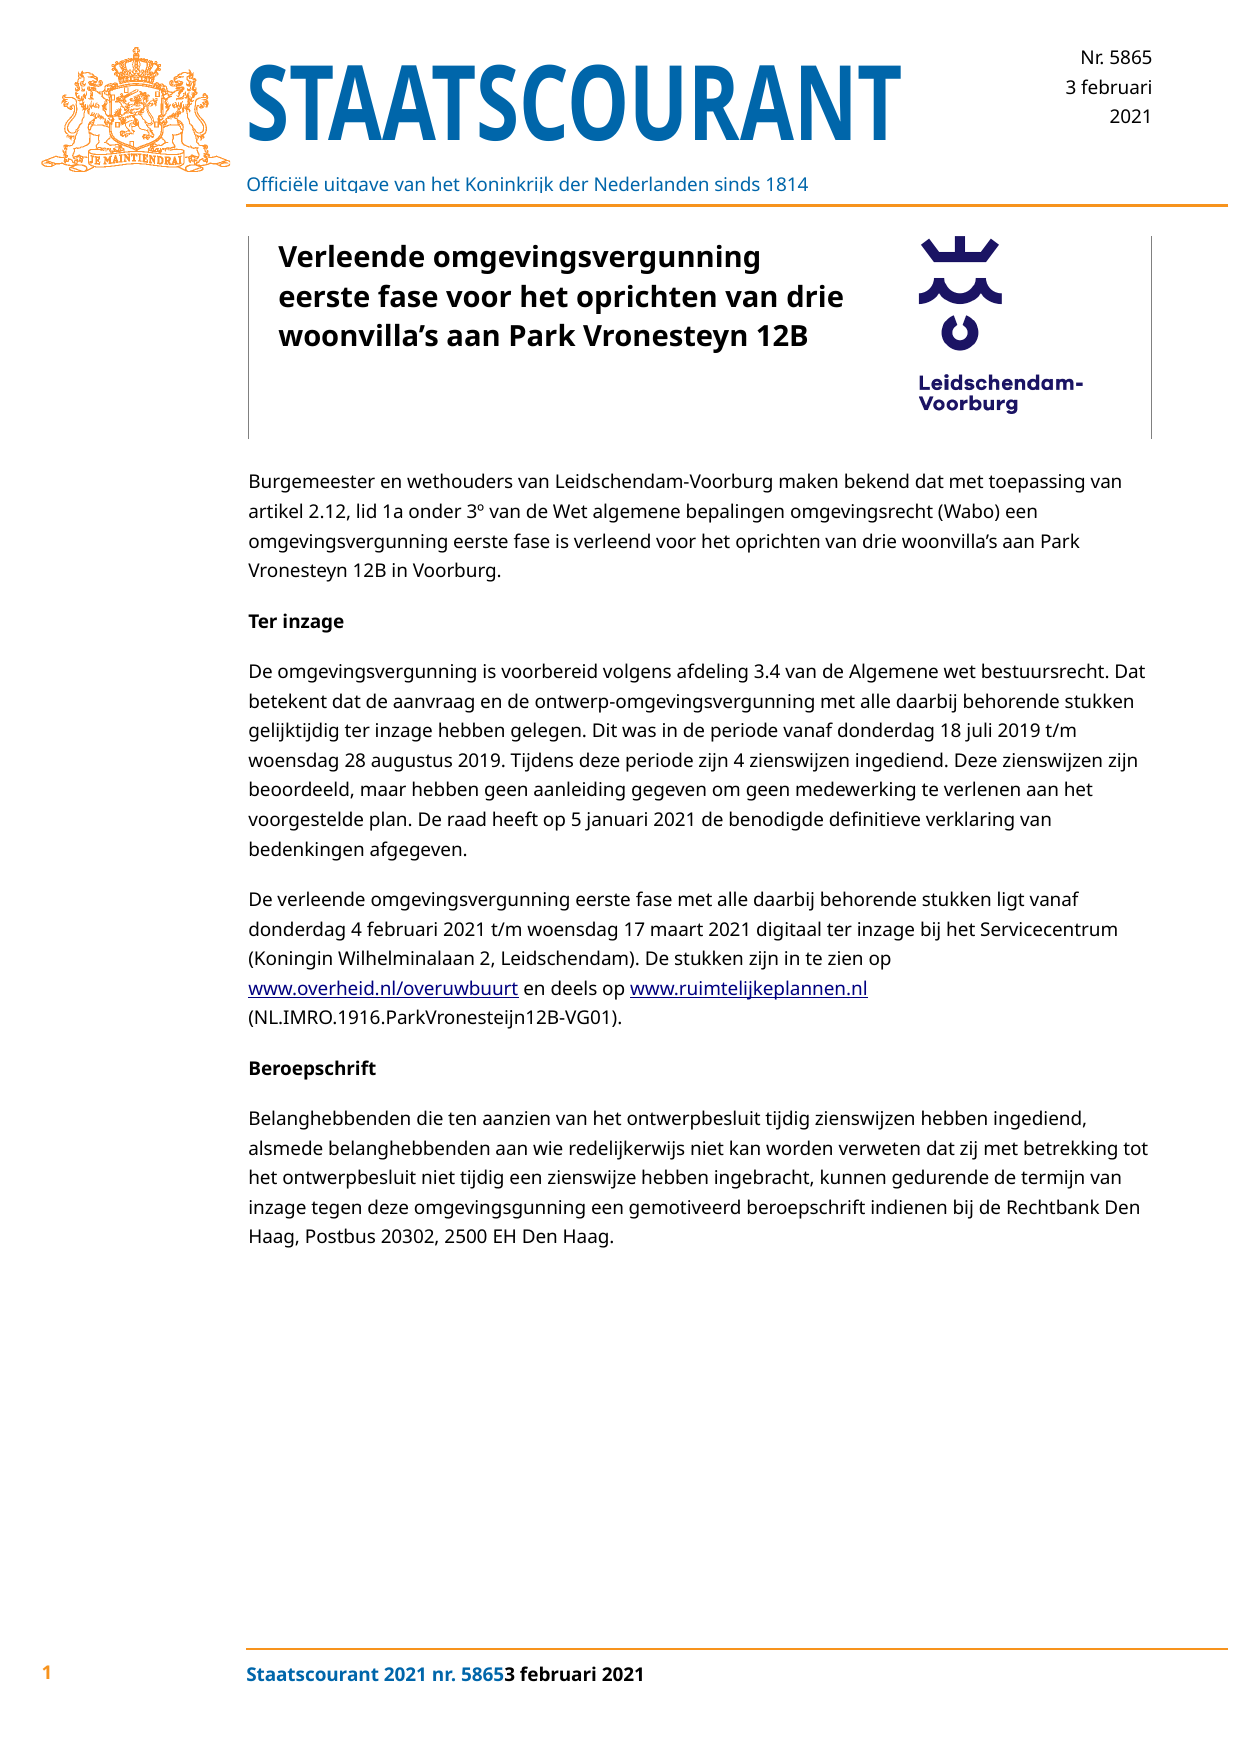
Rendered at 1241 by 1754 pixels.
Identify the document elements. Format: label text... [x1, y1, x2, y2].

text Burgemeester en wethouders van Leidschendam-Voorburg maken bekend dat met toepassing van artikel 2.12, lid 1a onder 3º van de Wet algemene bepalingen omgevingsrecht (Wabo) een omgevingsvergunning eerste fase is verleend voor het oprichten van drie woonvilla’s aan Park Vronesteyn 12B in Voorburg. [248, 469, 1152, 583]
table_header Verleende omgevingsvergunning eerste fase voor het oprichten van drie woonvilla’s aan Park Vronesteyn 12B [249, 236, 850, 439]
text Belanghebbenden die ten aanzien van het ontwerpbesluit tijdig zienswijzen hebben ingediend, alsmede belanghebbenden aan wie redelijkerwijs niet kan worden verweten dat zij met betrekking tot het ontwerpbesluit niet tijdig een zienswijze hebben ingebracht, kunnen gedurende de termijn van inzage tegen deze omgevingsgunning een gemotiveerd beroepschrift indienen bij de Rechtbank Den Haag, Postbus 20302, 2500 EH Den Haag. [248, 1105, 1152, 1249]
table_header [1083, 236, 1151, 413]
picture [918, 236, 1083, 414]
text Beroepschrift [248, 1055, 1152, 1081]
picture [41, 47, 231, 172]
text De verleende omgevingsvergunning eerste fase met alle daarbij behorende stukken ligt vanaf donderdag 4 februari 2021 t/m woensdag 17 maart 2021 digitaal ter inzage bij het Servicecentrum (Koningin Wilhelminalaan 2, Leidschendam). De stukken zijn in te zien op www.overheid.nl/overuwbuurt en deels op www.ruimtelijkeplannen.nl (NL.IMRO.1916.ParkVronesteijn12B-VG01). [248, 886, 1152, 1030]
table_header [850, 236, 918, 413]
text Ter inzage [248, 608, 1152, 633]
table_header [850, 414, 1151, 439]
text De omgevingsvergunning is voorbereid volgens afdeling 3.4 van de Algemene wet bestuursrecht. Dat betekent dat de aanvraag en de ontwerp-omgevingsvergunning met alle daarbij behorende stukken gelijktijdig ter inzage hebben gelegen. Dit was in de periode vanaf donderdag 18 juli 2019 t/m woensdag 28 augustus 2019. Tijdens deze periode zijn 4 zienswijzen ingediend. Deze zienswijzen zijn beoordeeld, maar hebben geen aanleiding gegeven om geen medewerking te verlenen aan het voorgestelde plan. De raad heeft op 5 januari 2021 de benodigde definitieve verklaring van bedenkingen afgegeven. [248, 658, 1152, 861]
